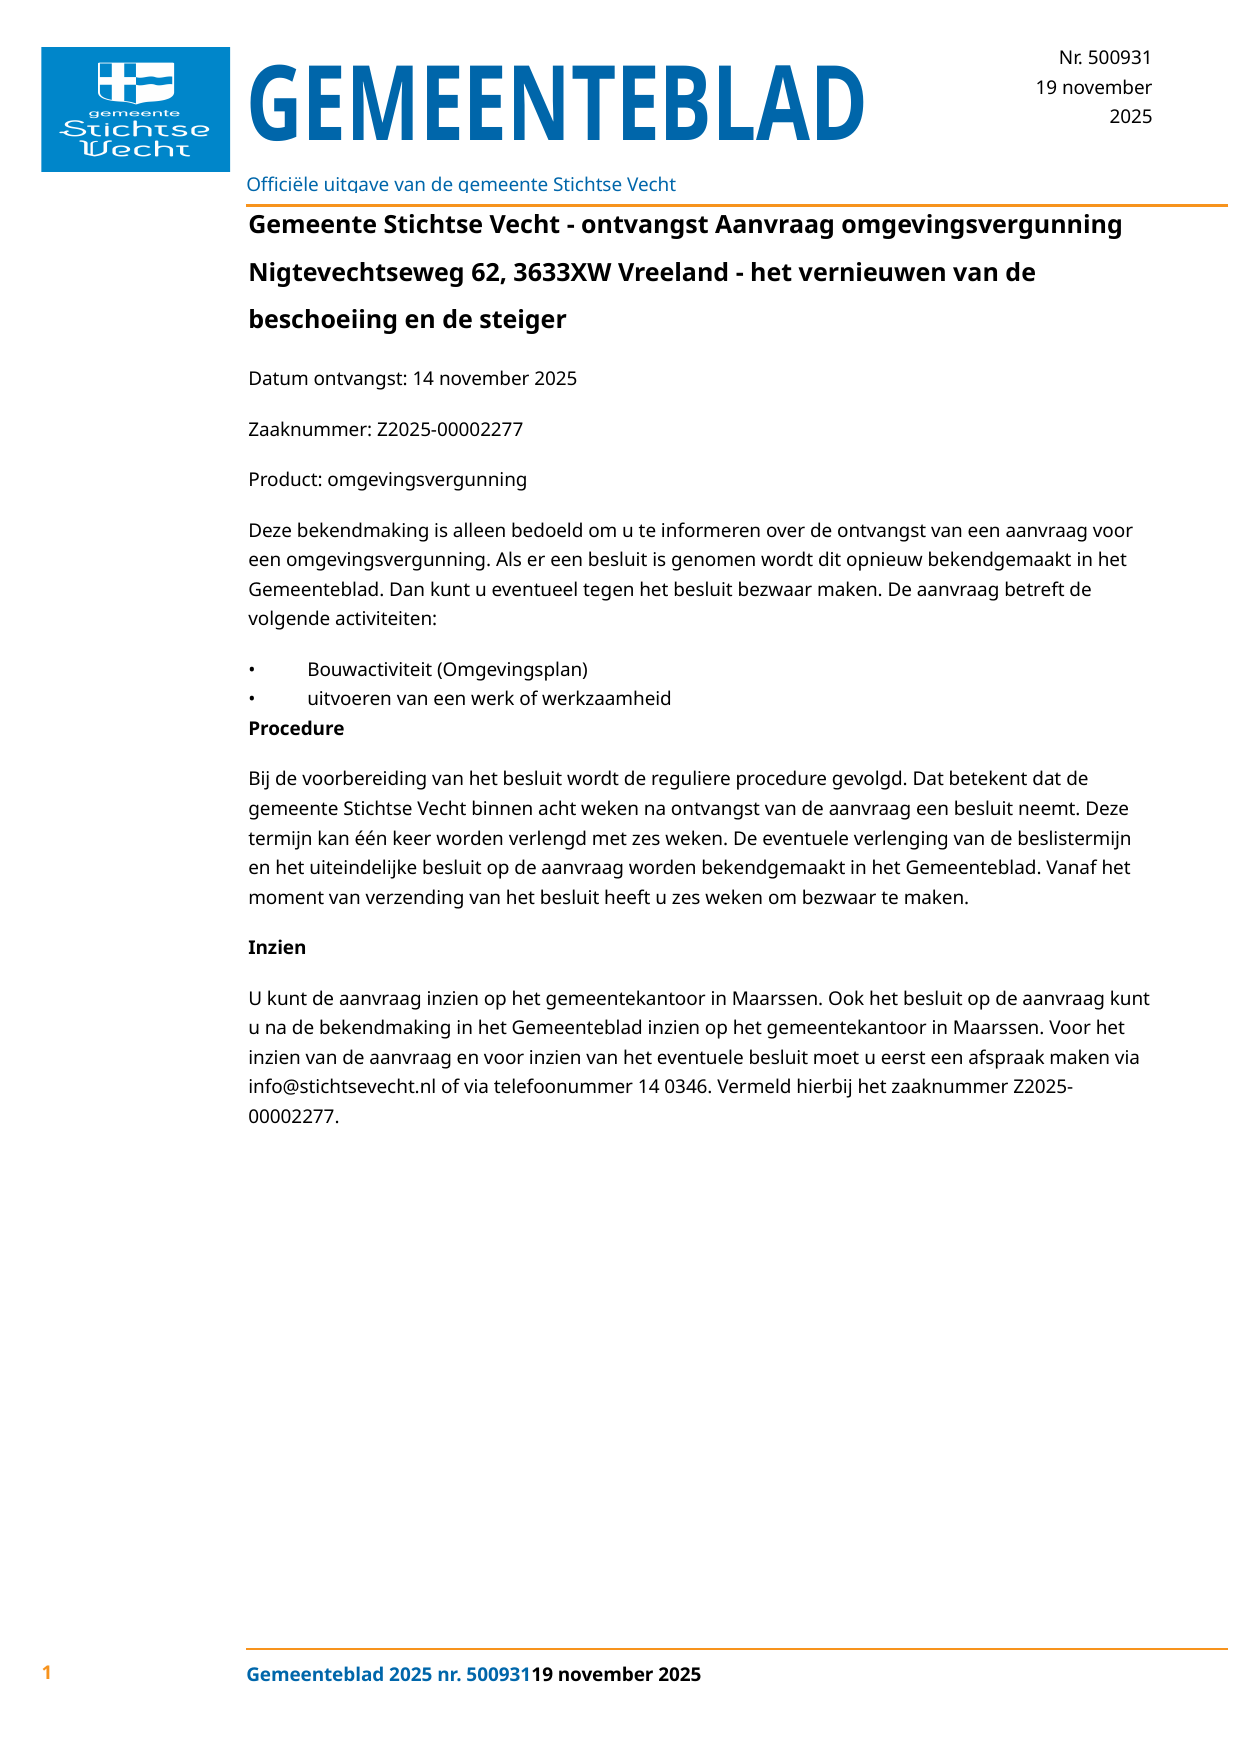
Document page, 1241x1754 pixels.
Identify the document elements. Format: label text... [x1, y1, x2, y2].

picture [99, 63, 135, 101]
list Bouwactiviteit (Omgevingsplan) [248, 656, 1152, 682]
text Zaaknummer: Z2025-00002277 [248, 416, 1152, 442]
text Gemeente Stichtse Vecht - ontvangst Aanvraag omgevingsvergunning Nigtevechtseweg 62, 3633XW Vreeland - het vernieuwen van de beschoeiing en de steiger [248, 207, 1152, 336]
text Procedure [248, 715, 1152, 741]
text Deze bekendmaking is alleen bedoeld om u te informeren over de ontvangst van een aanvraag voor een omgevingsvergunning. Als er een besluit is genomen wordt dit opnieuw bekendgemaakt in het Gemeenteblad. Dan kunt u eventueel tegen het besluit bezwaar maken. De aanvraag betreft de volgende activiteiten: [248, 517, 1152, 631]
text Bij de voorbereiding van het besluit wordt de reguliere procedure gevolgd. Dat betekent dat de gemeente Stichtse Vecht binnen acht weken na ontvangst van de aanvraag een besluit neemt. Deze termijn kan één keer worden verlengd met zes weken. De eventuele verlenging van de beslistermijn en het uiteindelijke besluit op de aanvraag worden bekendgemaakt in het Gemeenteblad. Vanaf het moment van verzending van het besluit heeft u zes weken om bezwaar te maken. [248, 766, 1152, 909]
text Datum ontvangst: 14 november 2025 [248, 366, 1152, 391]
text U kunt de aanvraag inzien op het gemeentekantoor in Maarssen. Ook het besluit op de aanvraag kunt u na de bekendmaking in het Gemeenteblad inzien op het gemeentekantoor in Maarssen. Voor het inzien van de aanvraag en voor inzien van het eventuele besluit moet u eerst een afspraak maken via info@stichtsevecht.nl of via telefoonummer 14 0346. Vermeld hierbij het zaaknummer Z2025-00002277. [248, 985, 1152, 1129]
text Inzien [248, 934, 1152, 960]
list uitvoeren van een werk of werkzaamheid [248, 686, 1152, 711]
picture [137, 63, 174, 103]
text Product: omgevingsvergunning [248, 466, 1152, 492]
